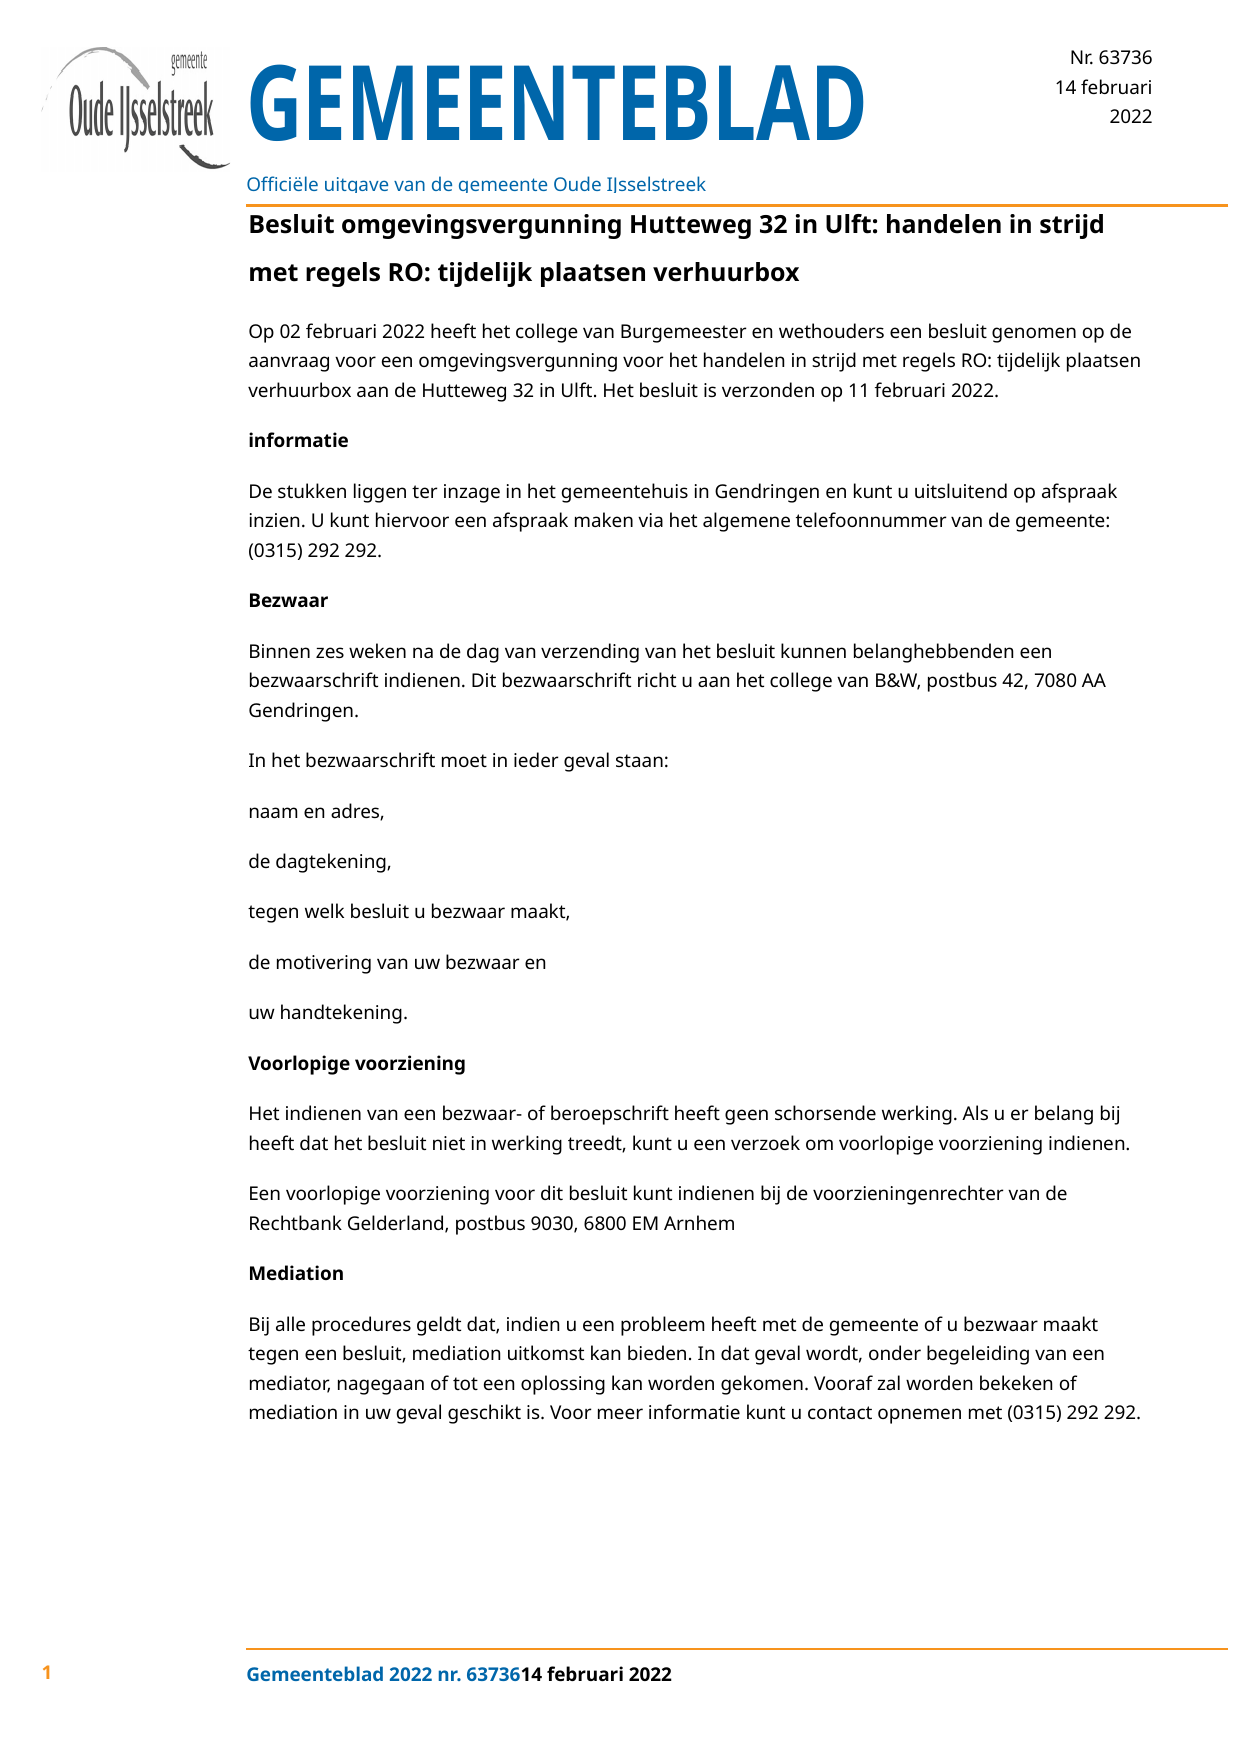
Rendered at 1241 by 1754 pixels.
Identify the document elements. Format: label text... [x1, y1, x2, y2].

text Het indienen van een bezwaar- of beroepschrift heeft geen schorsende werking. Als u er belang bij heeft dat het besluit niet in werking treedt, kunt u een verzoek om voorlopige voorziening indienen. [248, 1100, 1152, 1156]
text Een voorlopige voorziening voor dit besluit kunt indienen bij de voorzieningenrechter van de Rechtbank Gelderland, postbus 9030, 6800 EM Arnhem [248, 1180, 1152, 1236]
text Besluit omgevingsvergunning Hutteweg 32 in Ulft: handelen in strijd met regels RO: tijdelijk plaatsen verhuurbox [248, 207, 1152, 288]
text De stukken liggen ter inzage in het gemeentehuis in Gendringen en kunt u uitsluitend op afspraak inzien. U kunt hiervoor een afspraak maken via het algemene telefoonnummer van de gemeente: (0315) 292 292. [248, 478, 1152, 563]
text Bij alle procedures geldt dat, indien u een probleem heeft met de gemeente of u bezwaar maakt tegen een besluit, mediation uitkomst kan bieden. In dat geval wordt, onder begeleiding van een mediator, nagegaan of tot een oplossing kan worden gekomen. Vooraf zal worden bekeken of mediation in uw geval geschikt is. Voor meer informatie kunt u contact opnemen met (0315) 292 292. [248, 1311, 1152, 1425]
text uw handtekening. [248, 999, 1152, 1025]
text Bezwaar [248, 587, 1152, 613]
text naam en adres, [248, 798, 1152, 824]
text In het bezwaarschrift moet in ieder geval staan: [248, 747, 1152, 773]
text informatie [248, 427, 1152, 453]
picture [41, 47, 231, 172]
text de dagtekening, [248, 848, 1152, 874]
text Mediation [248, 1260, 1152, 1286]
text Op 02 februari 2022 heeft het college van Burgemeester en wethouders een besluit genomen op de aanvraag voor een omgevingsvergunning voor het handelen in strijd met regels RO: tijdelijk plaatsen verhuurbox aan de Hutteweg 32 in Ulft. Het besluit is verzonden op 11 februari 2022. [248, 318, 1152, 403]
text Binnen zes weken na de dag van verzending van het besluit kunnen belanghebbenden een bezwaarschrift indienen. Dit bezwaarschrift richt u aan het college van B&W, postbus 42, 7080 AA Gendringen. [248, 638, 1152, 723]
text Voorlopige voorziening [248, 1050, 1152, 1076]
text tegen welk besluit u bezwaar maakt, [248, 899, 1152, 924]
text de motivering van uw bezwaar en [248, 949, 1152, 975]
